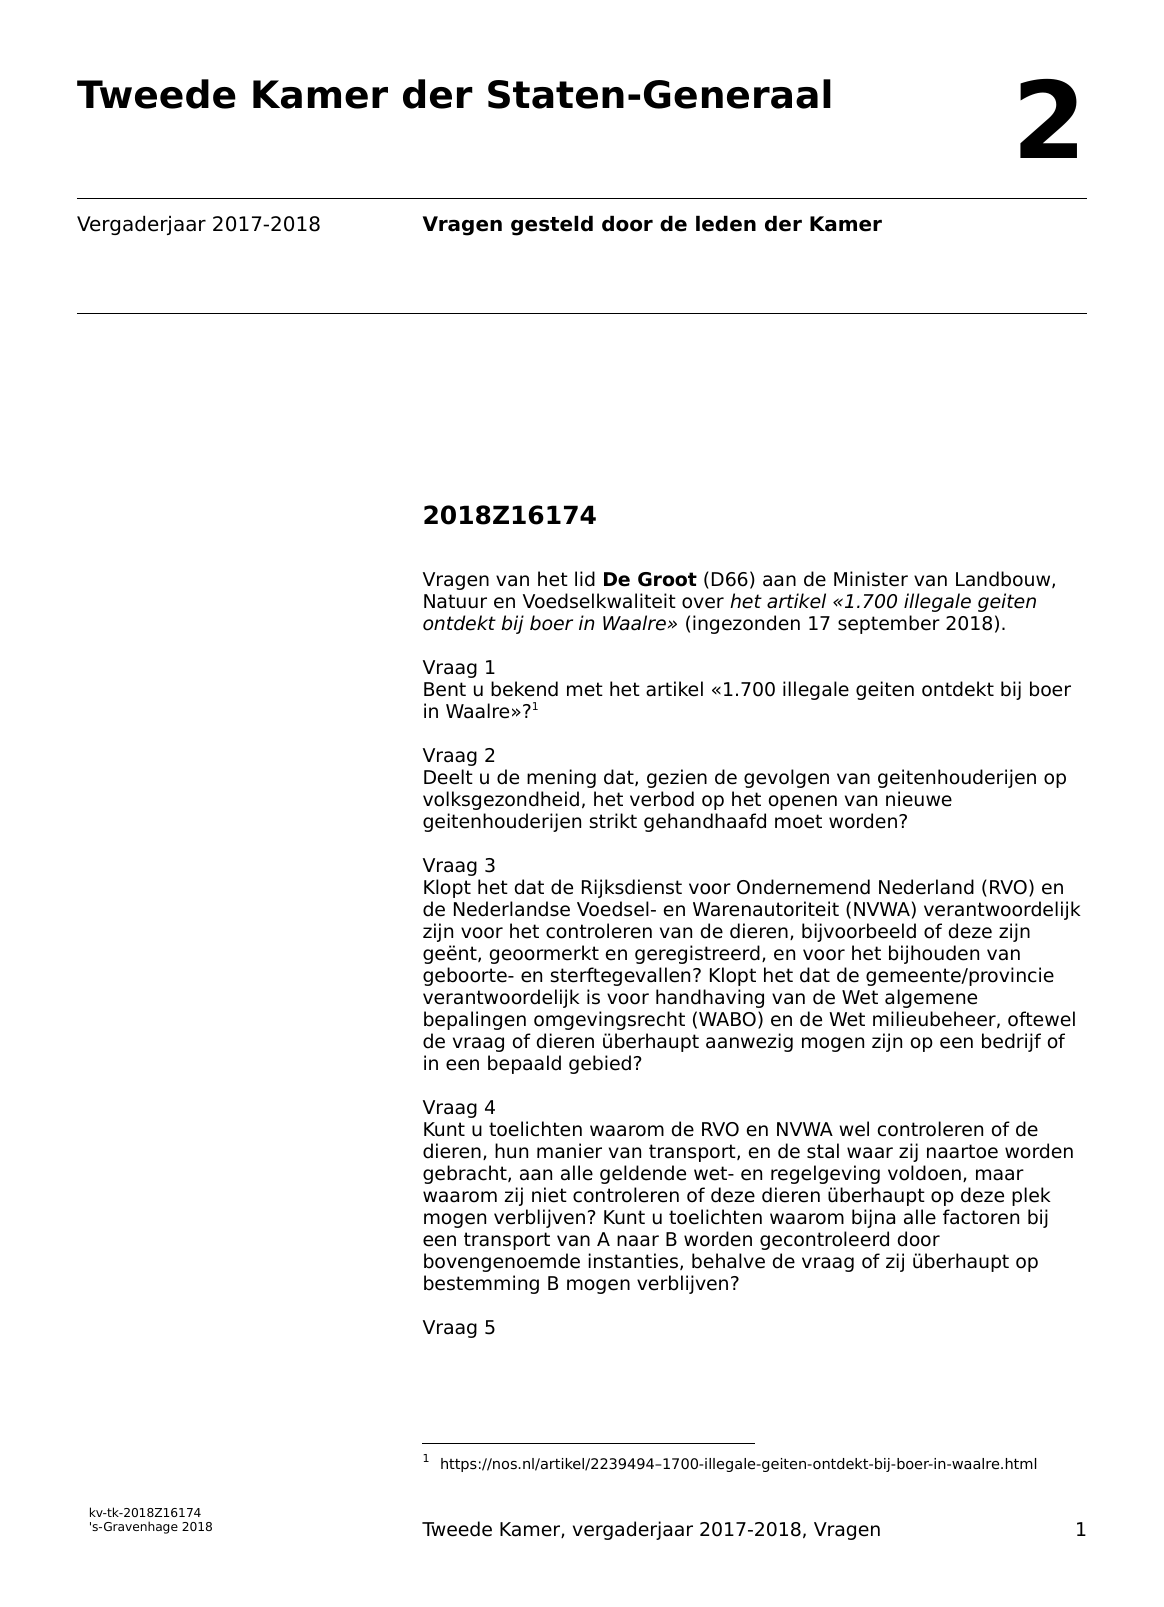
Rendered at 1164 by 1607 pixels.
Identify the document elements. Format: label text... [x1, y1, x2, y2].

text Deelt u de mening dat, gezien de gevolgen van geitenhouderijen op volksgezondheid, het verbod op het openen van nieuwe geitenhouderijen strikt gehandhaafd moet worden? [422, 767, 1087, 833]
table_cell Vergaderjaar 2017-2018 [77, 199, 422, 313]
text Vraag 2 [422, 745, 1087, 767]
table_header Tweede Kamer der Staten-Generaal [77, 59, 886, 198]
text https://nos.nl/artikel/2239494–1700-illegale-geiten-ontdekt-bij-boer-in-waalre.html [422, 1452, 1087, 1474]
text Klopt het dat de Rijksdienst voor Ondernemend Nederland (RVO) en de Nederlandse Voedsel- en Warenautoriteit (NVWA) verantwoordelijk zijn voor het controleren van de dieren, bijvoorbeeld of deze zijn geënt, geoormerkt en geregistreerd, en voor het bijhouden van geboorte- en sterftegevallen? Klopt het dat de gemeente/provincie verantwoordelijk is voor handhaving van de Wet algemene bepalingen omgevingsrecht (WABO) en de Wet milieubeheer, oftewel de vraag of dieren überhaupt aanwezig mogen zijn op een bedrijf of in een bepaald gebied? [422, 877, 1087, 1075]
text Vraag 4 [422, 1097, 1087, 1119]
text Vraag 5 [422, 1317, 1087, 1339]
text kv-tk-2018Z16174 [88, 1506, 323, 1520]
text 's-Gravenhage 2018 [88, 1520, 323, 1534]
text Kunt u toelichten waarom de RVO en NVWA wel controleren of de dieren, hun manier van transport, en de stal waar zij naartoe worden gebracht, aan alle geldende wet- en regelgeving voldoen, maar waarom zij niet controleren of deze dieren überhaupt op deze plek mogen verblijven? Kunt u toelichten waarom bijna alle factoren bij een transport van A naar B worden gecontroleerd door bovengenoemde instanties, behalve de vraag of zij überhaupt op bestemming B mogen verblijven? [422, 1119, 1087, 1295]
text 2018Z16174 [422, 501, 1087, 531]
text Vraag 3 [422, 855, 1087, 877]
text Vraag 1 [422, 657, 1087, 679]
table_header 2 [886, 59, 1087, 198]
text Bent u bekend met het artikel «1.700 illegale geiten ontdekt bij boer in Waalre»? [422, 679, 1087, 723]
table_cell Vragen gesteld door de leden der Kamer [422, 199, 1087, 313]
text Vragen van het lid De Groot (D66) aan de Minister van Landbouw, Natuur en Voedselkwaliteit over het artikel «1.700 illegale geiten ontdekt bij boer in Waalre» (ingezonden 17 september 2018). [422, 569, 1087, 635]
